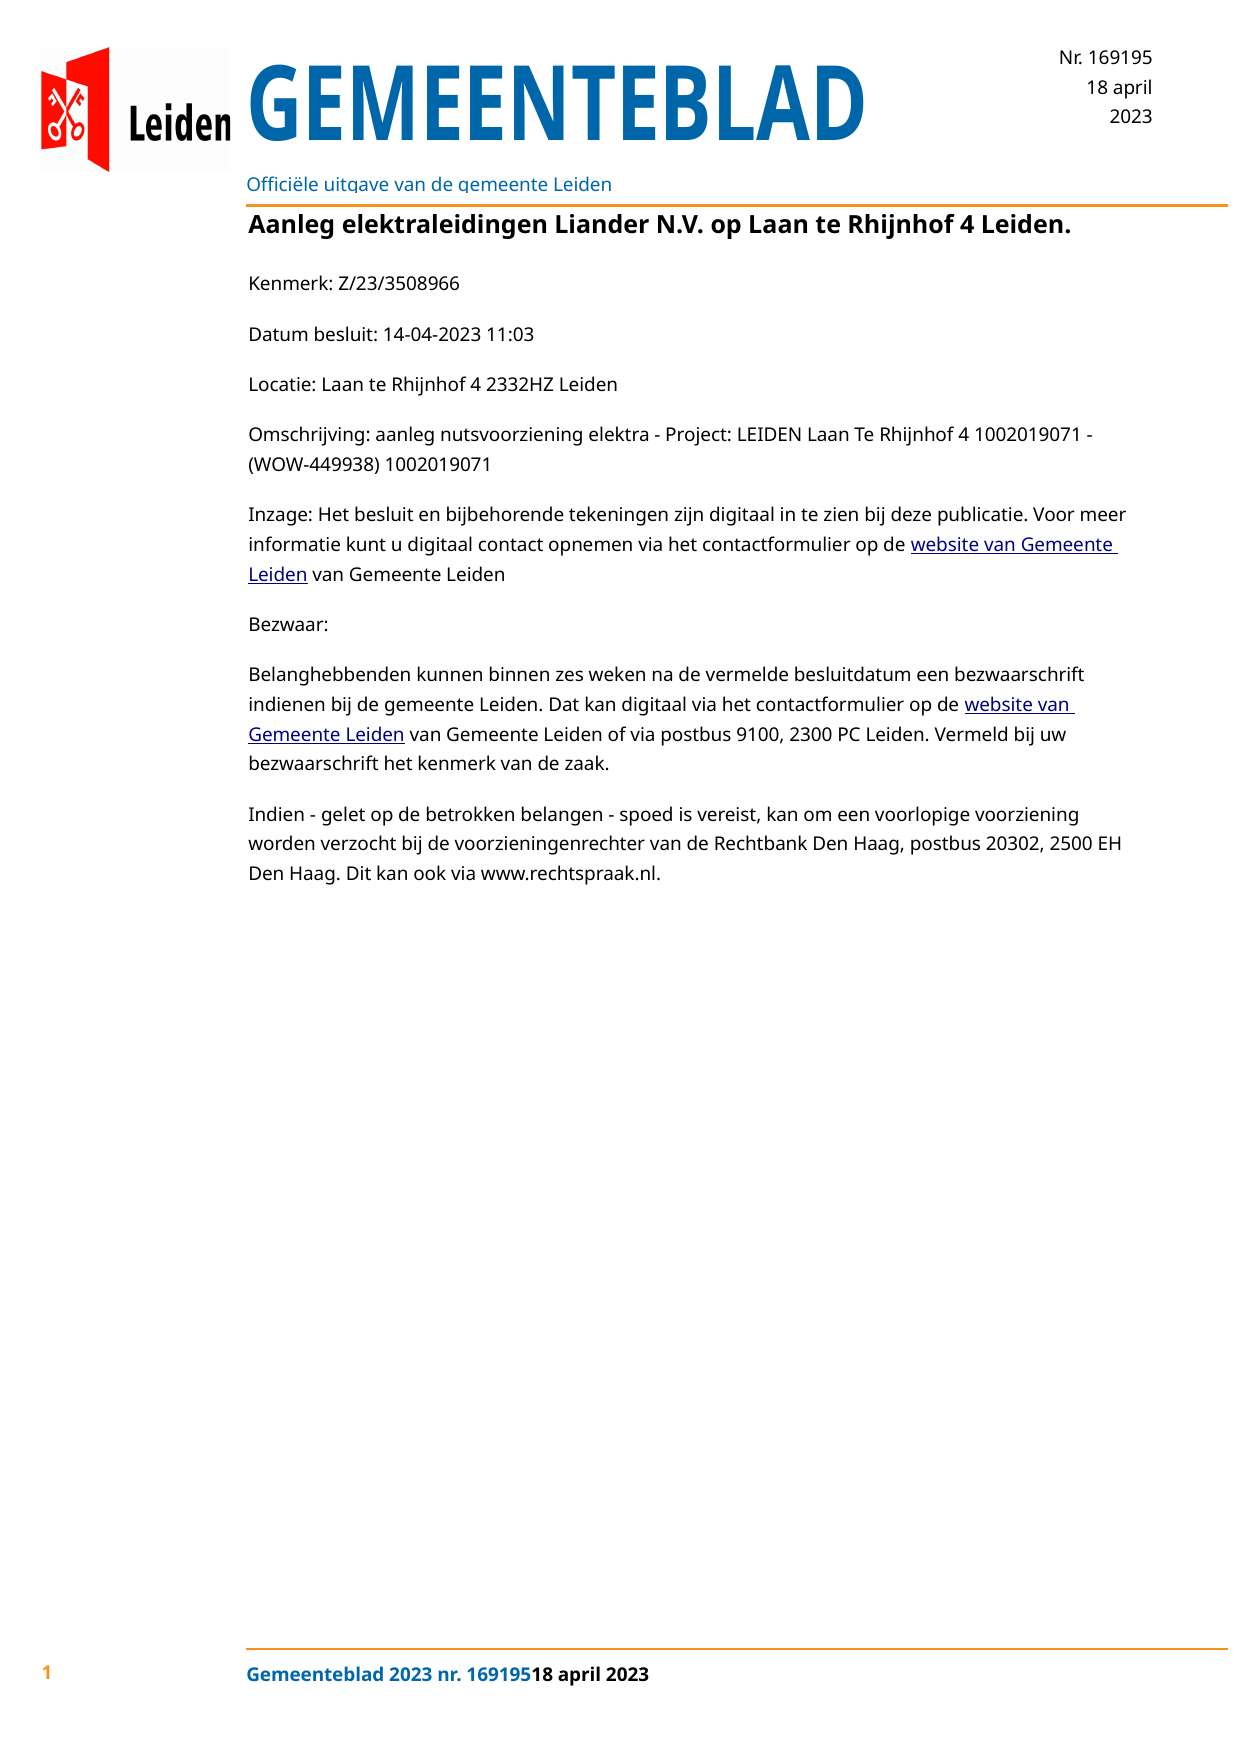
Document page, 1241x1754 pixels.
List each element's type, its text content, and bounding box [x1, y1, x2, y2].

text Inzage: Het besluit en bijbehorende tekeningen zijn digitaal in te zien bij deze publicatie. Voor meer informatie kunt u digitaal contact opnemen via het contactformulier op de website van Gemeente Leiden van Gemeente Leiden [248, 502, 1152, 586]
text Omschrijving: aanleg nutsvoorziening elektra - Project: LEIDEN Laan Te Rhijnhof 4 1002019071 - (WOW-449938) 1002019071 [248, 422, 1152, 477]
text Kenmerk: Z/23/3508966 [248, 270, 1152, 296]
picture [41, 47, 231, 172]
text Datum besluit: 14-04-2023 11:03 [248, 321, 1152, 346]
text Bezwaar: [248, 611, 1152, 637]
text Locatie: Laan te Rhijnhof 4 2332HZ Leiden [248, 371, 1152, 397]
text Aanleg elektraleidingen Liander N.V. op Laan te Rhijnhof 4 Leiden. [248, 207, 1152, 241]
text Belanghebbenden kunnen binnen zes weken na de vermelde besluitdatum een bezwaarschrift indienen bij de gemeente Leiden. Dat kan digitaal via het contactformulier op de website van Gemeente Leiden van Gemeente Leiden of via postbus 9100, 2300 PC Leiden. Vermeld bij uw bezwaarschrift het kenmerk van de zaak. [248, 662, 1152, 776]
text Indien - gelet op de betrokken belangen - spoed is vereist, kan om een voorlopige voorziening worden verzocht bij de voorzieningenrechter van de Rechtbank Den Haag, postbus 20302, 2500 EH Den Haag. Dit kan ook via www.rechtspraak.nl. [248, 801, 1152, 886]
